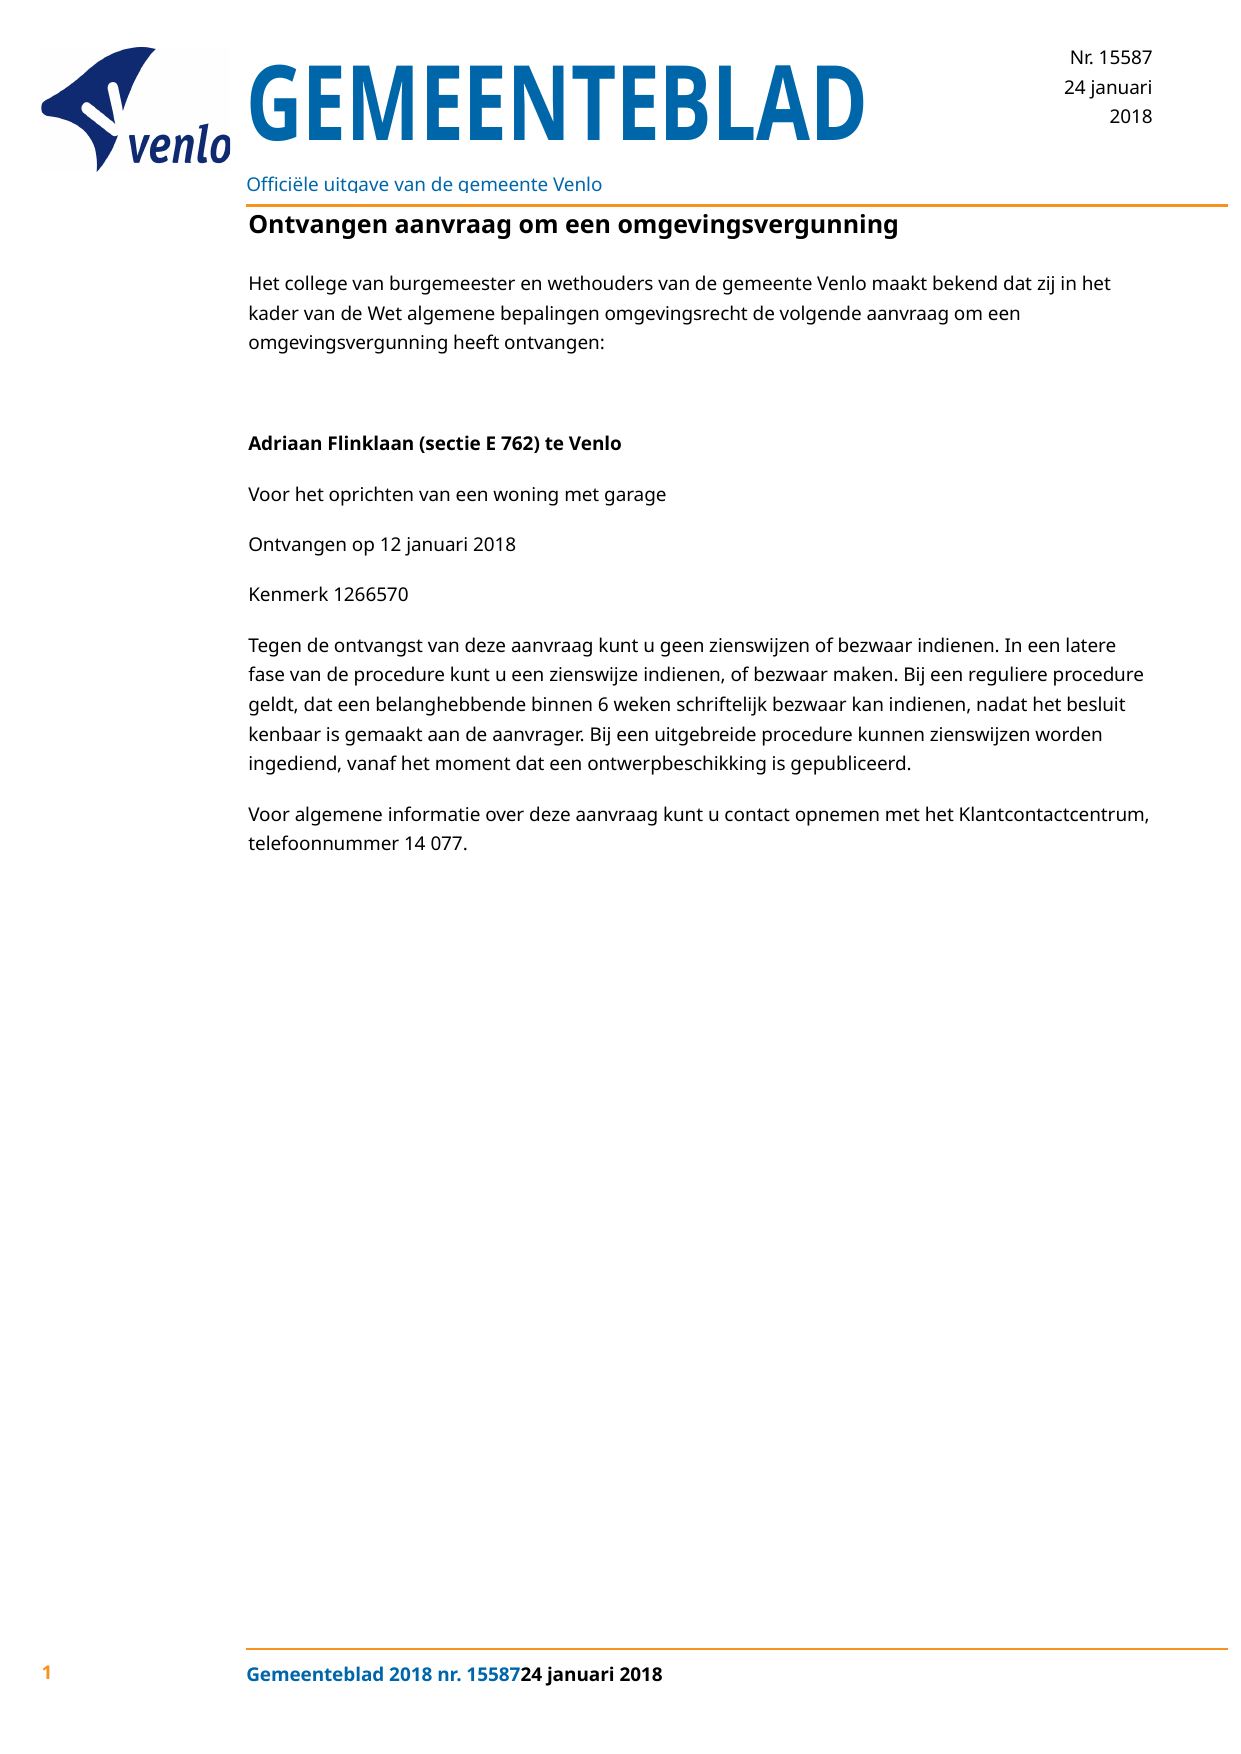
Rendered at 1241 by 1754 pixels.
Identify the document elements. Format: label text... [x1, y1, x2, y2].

text Tegen de ontvangst van deze aanvraag kunt u geen zienswijzen of bezwaar indienen. In een latere fase van de procedure kunt u een zienswijze indienen, of bezwaar maken. Bij een reguliere procedure geldt, dat een belanghebbende binnen 6 weken schriftelijk bezwaar kan indienen, nadat het besluit kenbaar is gemaakt aan de aanvrager. Bij een uitgebreide procedure kunnen zienswijzen worden ingediend, vanaf het moment dat een ontwerpbeschikking is gepubliceerd. [248, 632, 1152, 776]
text Voor het oprichten van een woning met garage [248, 481, 1152, 506]
text Voor algemene informatie over deze aanvraag kunt u contact opnemen met het Klantcontactcentrum, telefoonnummer 14 077. [248, 801, 1152, 856]
text Ontvangen aanvraag om een omgevingsvergunning [248, 207, 1152, 241]
text Adriaan Flinklaan (sectie E 762) te Venlo [248, 430, 1152, 456]
picture [41, 47, 231, 172]
text Kenmerk 1266570 [248, 582, 1152, 607]
text Het college van burgemeester en wethouders van de gemeente Venlo maakt bekend dat zij in het kader van de Wet algemene bepalingen omgevingsrecht de volgende aanvraag om een omgevingsvergunning heeft ontvangen: [248, 270, 1152, 355]
text Ontvangen op 12 januari 2018 [248, 531, 1152, 557]
